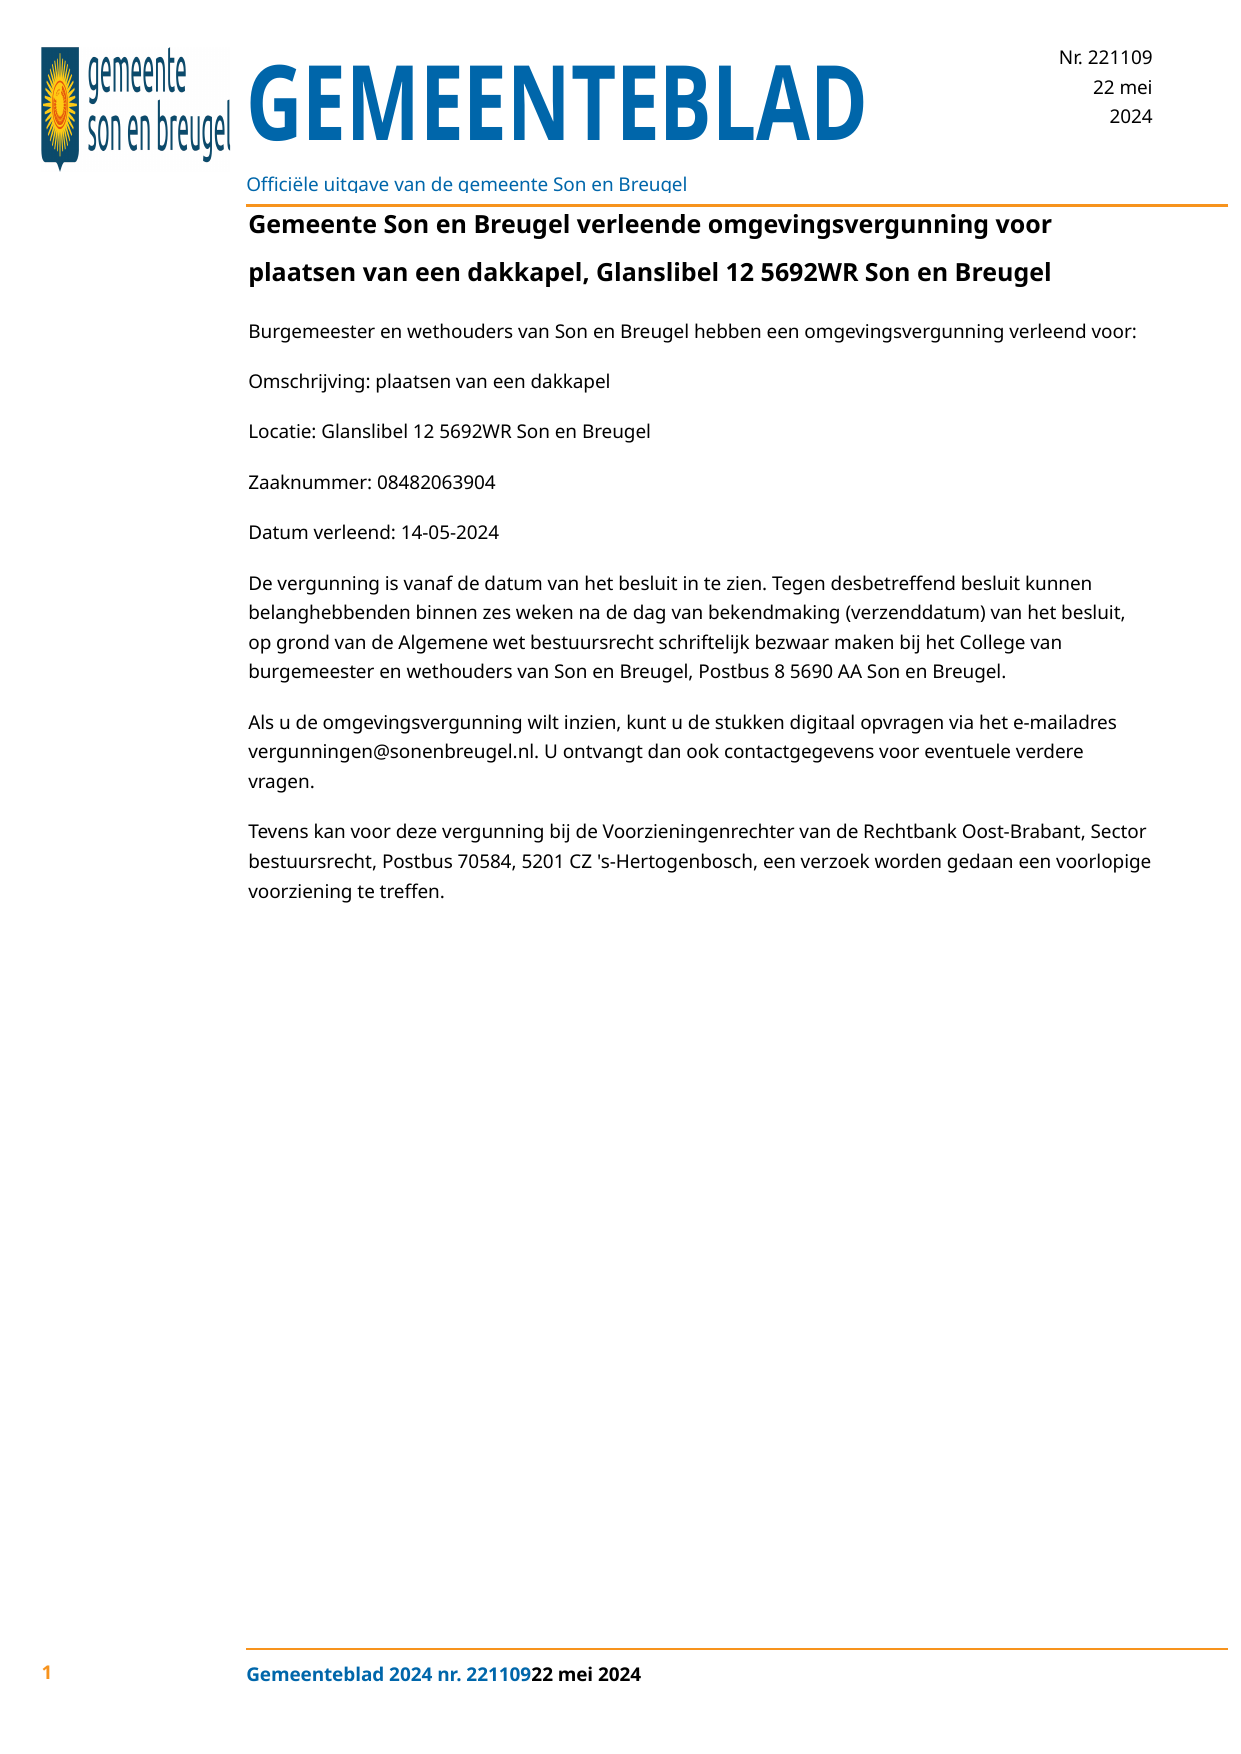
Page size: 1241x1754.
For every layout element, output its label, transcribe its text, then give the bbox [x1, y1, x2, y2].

text Datum verleend: 14-05-2024 [248, 519, 1152, 545]
picture [41, 47, 231, 172]
text Omschrijving: plaatsen van een dakkapel [248, 368, 1152, 394]
text Gemeente Son en Breugel verleende omgevingsvergunning voor plaatsen van een dakkapel, Glanslibel 12 5692WR Son en Breugel [248, 207, 1152, 288]
text Als u de omgevingsvergunning wilt inzien, kunt u de stukken digitaal opvragen via het e-mailadres vergunningen@sonenbreugel.nl. U ontvangt dan ook contactgegevens voor eventuele verdere vragen. [248, 709, 1152, 794]
text Locatie: Glanslibel 12 5692WR Son en Breugel [248, 419, 1152, 444]
text Burgemeester en wethouders van Son en Breugel hebben een omgevingsvergunning verleend voor: [248, 318, 1152, 344]
text De vergunning is vanaf de datum van het besluit in te zien. Tegen desbetreffend besluit kunnen belanghebbenden binnen zes weken na de dag van bekendmaking (verzenddatum) van het besluit, op grond van de Algemene wet bestuursrecht schriftelijk bezwaar maken bij het College van burgemeester en wethouders van Son en Breugel, Postbus 8 5690 AA Son en Breugel. [248, 570, 1152, 684]
text Zaaknummer: 08482063904 [248, 469, 1152, 495]
text Tevens kan voor deze vergunning bij de Voorzieningenrechter van de Rechtbank Oost-Brabant, Sector bestuursrecht, Postbus 70584, 5201 CZ 's-Hertogenbosch, een verzoek worden gedaan een voorlopige voorziening te treffen. [248, 819, 1152, 904]
